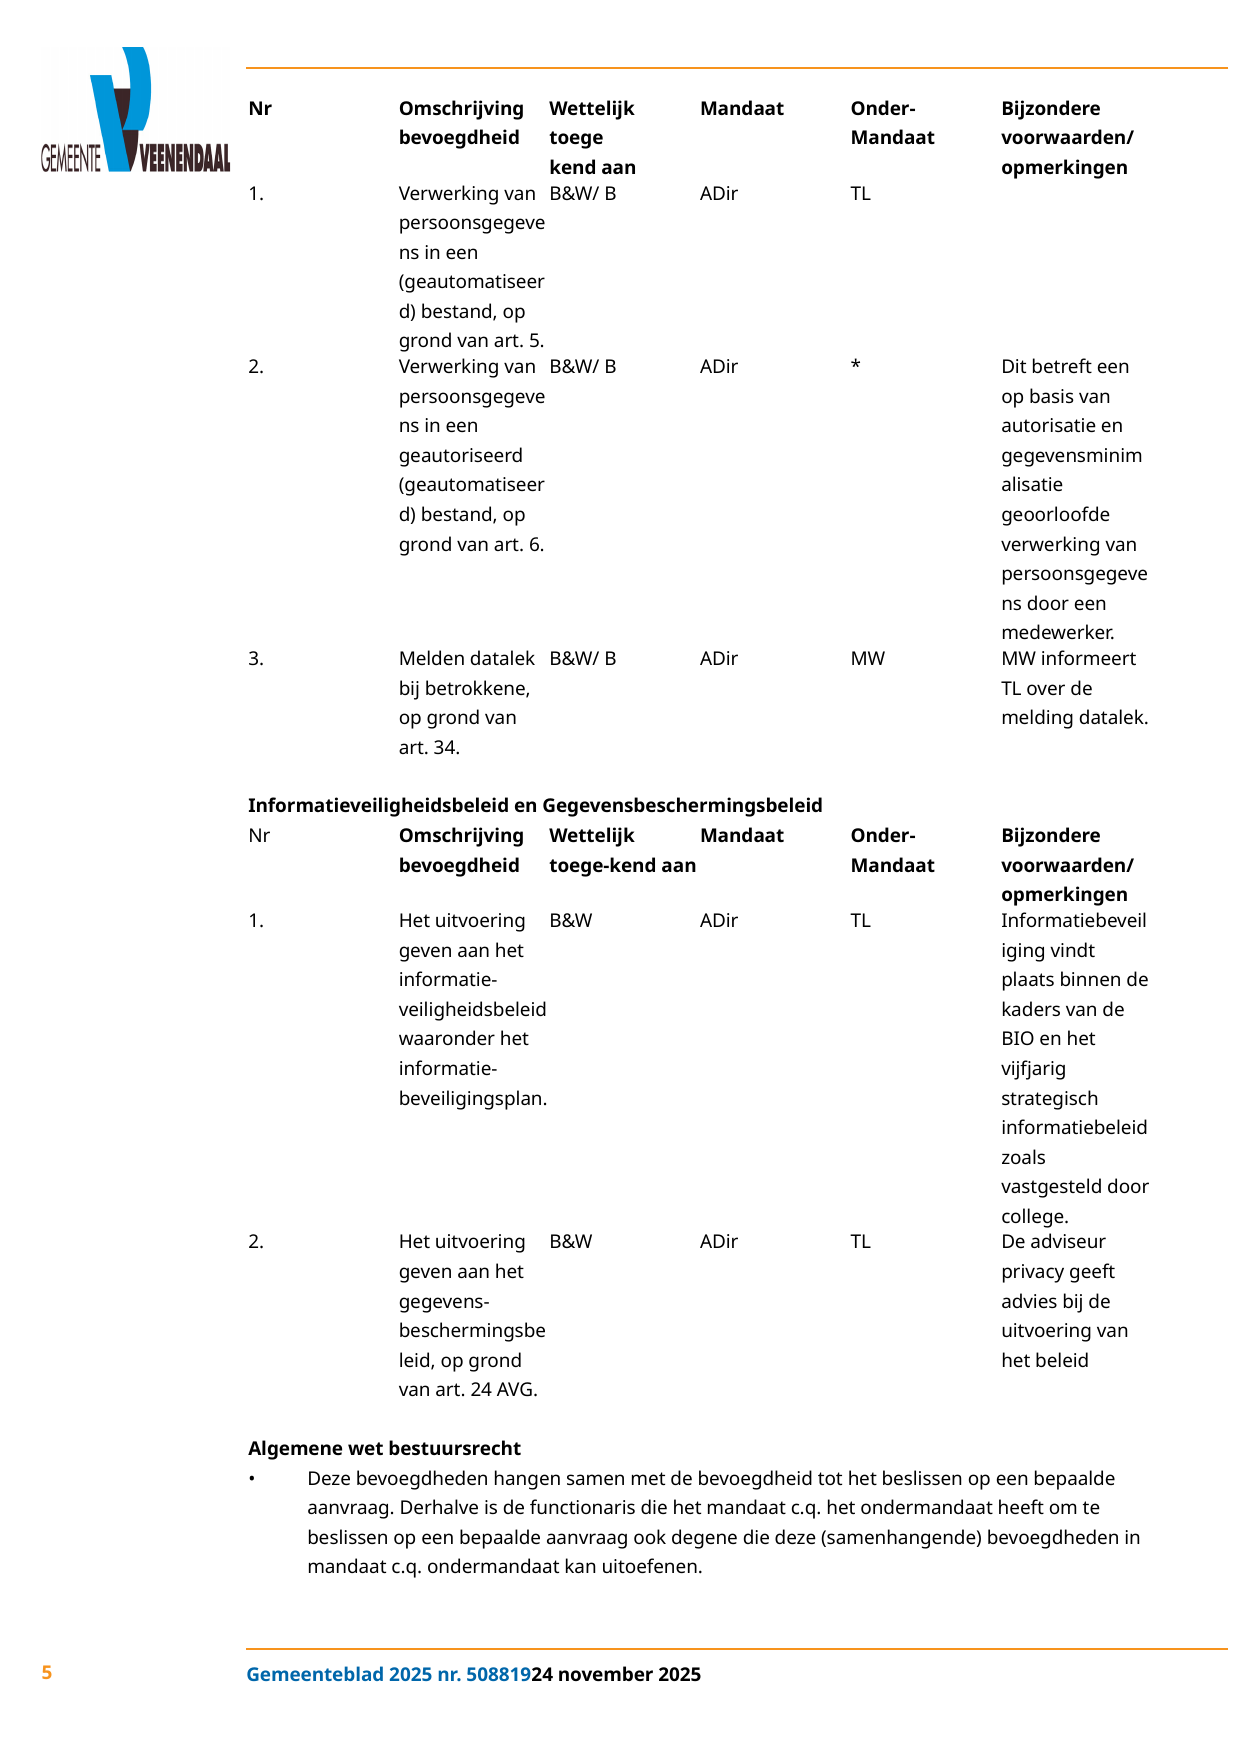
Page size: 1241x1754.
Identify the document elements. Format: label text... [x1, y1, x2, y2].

table_header Wettelijk toege-kend aan [549, 822, 700, 907]
table_cell De adviseur privacy geeft advies bij de uitvoering van het beleid [1001, 1229, 1152, 1402]
table_cell B&W/ B [549, 645, 700, 760]
list Deze bevoegdheden hangen samen met de bevoegdheid tot het beslissen op een bepaalde aanvraag. Derhalve is de functionaris die het mandaat c.q. het ondermandaat heeft om te beslissen op een bepaalde aanvraag ook degene die deze (samenhangende) bevoegdheden in mandaat c.q. ondermandaat kan uitoefenen. [248, 1465, 1152, 1579]
table_cell B&W [549, 1229, 700, 1402]
table_cell Verwerking van persoonsgegevens in een (geautomatiseerd) bestand, op grond van art. 5. [399, 180, 549, 353]
table_cell * [850, 353, 1001, 645]
table_header Mandaat [700, 822, 850, 907]
table_cell Het uitvoering geven aan het informatie-veiligheidsbeleid waaronder het informatie-beveiligingsplan. [399, 907, 549, 1229]
table_cell 1. [248, 907, 398, 1229]
table_cell ADir [700, 645, 850, 760]
text Informatieveiligheidsbeleid en Gegevensbeschermingsbeleid [248, 793, 1152, 818]
table_cell Melden datalek bij betrokkene, op grond van art. 34. [399, 645, 549, 760]
table_cell ADir [700, 1229, 850, 1402]
table_header Wettelijk toege kend aan [549, 95, 700, 180]
table_header Onder- Mandaat [850, 822, 1001, 907]
table_cell [248, 353, 398, 645]
picture [41, 47, 130, 172]
table_cell B&W/ B [549, 180, 700, 353]
table_cell [248, 180, 398, 353]
table_cell TL [850, 1229, 1001, 1402]
table_header Bijzondere voorwaarden/ opmerkingen [1001, 95, 1152, 180]
table_cell [1001, 180, 1152, 353]
picture [123, 47, 231, 172]
table_cell B&W [549, 907, 700, 1229]
table_cell MW [850, 645, 1001, 760]
table_header Omschrijving bevoegdheid [399, 822, 549, 907]
table_cell ADir [700, 907, 850, 1229]
table_header Bijzondere voorwaarden/ opmerkingen [1001, 822, 1152, 907]
table_cell B&W/ B [549, 353, 700, 645]
table_cell [248, 645, 398, 760]
table_header Omschrijving bevoegdheid [399, 95, 549, 180]
table_cell TL [850, 907, 1001, 1229]
table_cell MW informeert TL over de melding datalek. [1001, 645, 1152, 760]
text Algemene wet bestuursrecht [248, 1435, 1152, 1461]
table_header Nr [248, 822, 398, 907]
table_cell Dit betreft een op basis van autorisatie en gegevensminimalisatie geoorloofde verwerking van persoonsgegevens door een medewerker. [1001, 353, 1152, 645]
table_cell TL [850, 180, 1001, 353]
table_header Nr [248, 95, 398, 180]
table_cell Het uitvoering geven aan het gegevens-beschermingsbeleid, op grond van art. 24 AVG. [399, 1229, 549, 1402]
table_cell 2. [248, 1229, 398, 1402]
table_cell ADir [700, 353, 850, 645]
table_cell Verwerking van persoonsgegevens in een geautoriseerd (geautomatiseerd) bestand, op grond van art. 6. [399, 353, 549, 645]
table_cell Informatiebeveiliging vindt plaats binnen de kaders van de BIO en het vijfjarig strategisch informatiebeleid zoals vastgesteld door college. [1001, 907, 1152, 1229]
table_header Onder- Mandaat [850, 95, 1001, 180]
table_header Mandaat [700, 95, 850, 180]
table_cell ADir [700, 180, 850, 353]
